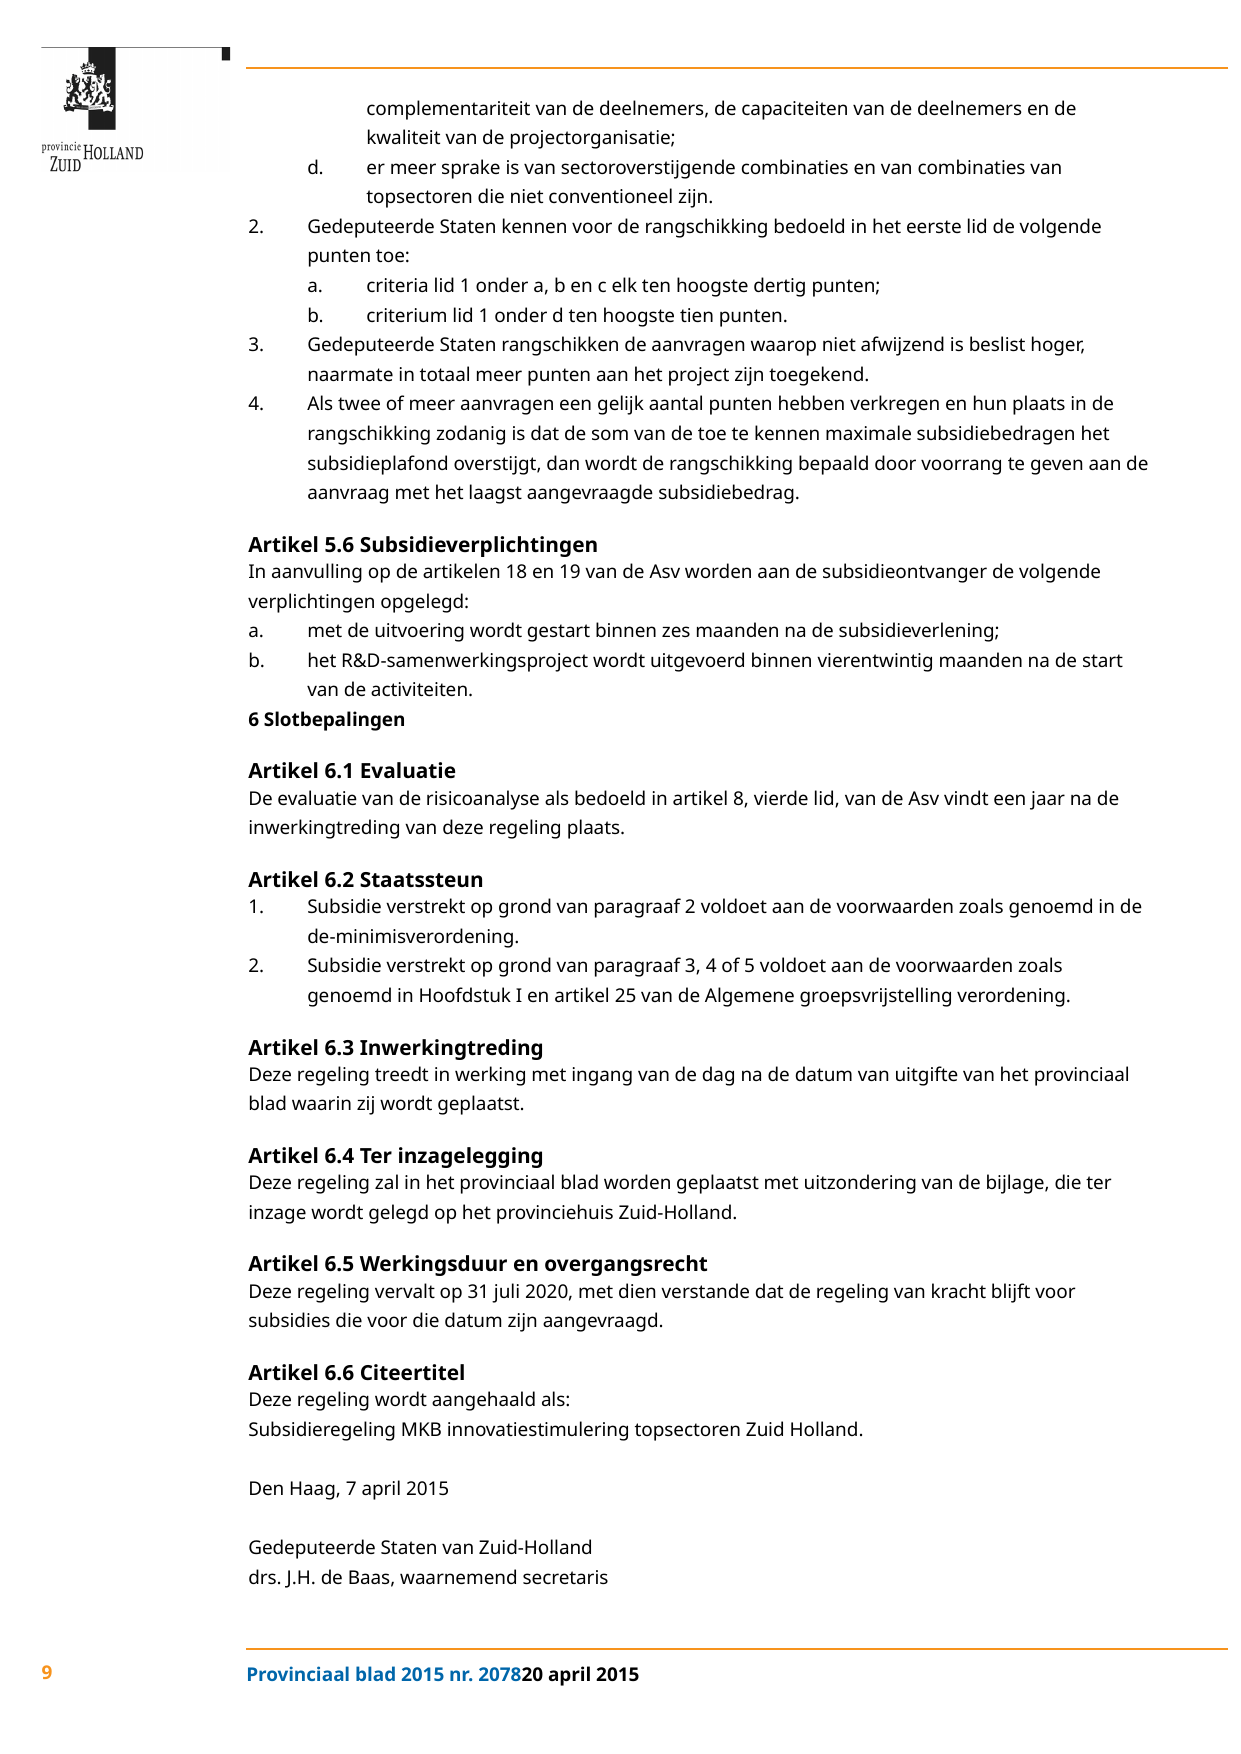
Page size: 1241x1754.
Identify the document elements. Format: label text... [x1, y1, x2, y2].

list met de uitvoering wordt gestart binnen zes maanden na de subsidieverlening; [248, 617, 1152, 643]
text Artikel 6.2 Staatssteun [248, 865, 1152, 893]
text Subsidieregeling MKB innovatiestimulering topsectoren Zuid Holland. [248, 1416, 1152, 1442]
list Subsidie verstrekt op grond van paragraaf 3, 4 of 5 voldoet aan de voorwaarden zoals genoemd in Hoofdstuk I en artikel 25 van de Algemene groepsvrijstelling verordening. [248, 953, 1152, 1008]
list complementariteit van de deelnemers, de capaciteiten van de deelnemers en de kwaliteit van de projectorganisatie; [307, 95, 1152, 150]
list het R&D-samenwerkingsproject wordt uitgevoerd binnen vierentwintig maanden na de start van de activiteiten. [248, 647, 1152, 702]
text drs. J.H. de Baas, waarnemend secretaris [248, 1564, 1152, 1589]
text Deze regeling treedt in werking met ingang van de dag na de datum van uitgifte van het provinciaal blad waarin zij wordt geplaatst. [248, 1061, 1152, 1116]
text Den Haag, 7 april 2015 [248, 1475, 1152, 1501]
text Artikel 5.6 Subsidieverplichtingen [248, 530, 1152, 558]
text Deze regeling wordt aangehaald als: [248, 1386, 1152, 1412]
list criterium lid 1 onder d ten hoogste tien punten. [307, 302, 1152, 328]
text In aanvulling op de artikelen 18 en 19 van de Asv worden aan de subsidieontvanger de volgende verplichtingen opgelegd: [248, 558, 1152, 613]
list Gedeputeerde Staten kennen voor de rangschikking bedoeld in het eerste lid de volgende punten toe: [248, 213, 1152, 268]
text Artikel 6.1 Evaluatie [248, 757, 1152, 785]
text 6 Slotbepalingen [248, 706, 1152, 732]
list Gedeputeerde Staten rangschikken de aanvragen waarop niet afwijzend is beslist hoger, naarmate in totaal meer punten aan het project zijn toegekend. [248, 331, 1152, 387]
text Deze regeling zal in het provinciaal blad worden geplaatst met uitzondering van de bijlage, die ter inzage wordt gelegd op het provinciehuis Zuid-Holland. [248, 1169, 1152, 1225]
list criteria lid 1 onder a, b en c elk ten hoogste dertig punten; [307, 272, 1152, 298]
text Gedeputeerde Staten van Zuid-Holland [248, 1534, 1152, 1560]
text De evaluatie van de risicoanalyse als bedoeld in artikel 8, vierde lid, van de Asv vindt een jaar na de inwerkingtreding van deze regeling plaats. [248, 785, 1152, 840]
list Subsidie verstrekt op grond van paragraaf 2 voldoet aan de voorwaarden zoals genoemd in de de-minimisverordening. [248, 893, 1152, 949]
text Artikel 6.3 Inwerkingtreding [248, 1033, 1152, 1061]
picture [41, 47, 231, 172]
text Artikel 6.6 Citeertitel [248, 1358, 1152, 1386]
list er meer sprake is van sectoroverstijgende combinaties en van combinaties van topsectoren die niet conventioneel zijn. [307, 154, 1152, 209]
text Artikel 6.4 Ter inzagelegging [248, 1141, 1152, 1169]
text Artikel 6.5 Werkingsduur en overgangsrecht [248, 1249, 1152, 1278]
text Deze regeling vervalt op 31 juli 2020, met dien verstande dat de regeling van kracht blijft voor subsidies die voor die datum zijn aangevraagd. [248, 1278, 1152, 1333]
list Als twee of meer aanvragen een gelijk aantal punten hebben verkregen en hun plaats in de rangschikking zodanig is dat de som van de toe te kennen maximale subsidiebedragen het subsidieplafond overstijgt, dan wordt de rangschikking bepaald door voorrang te geven aan de aanvraag met het laagst aangevraagde subsidiebedrag. [248, 391, 1152, 505]
